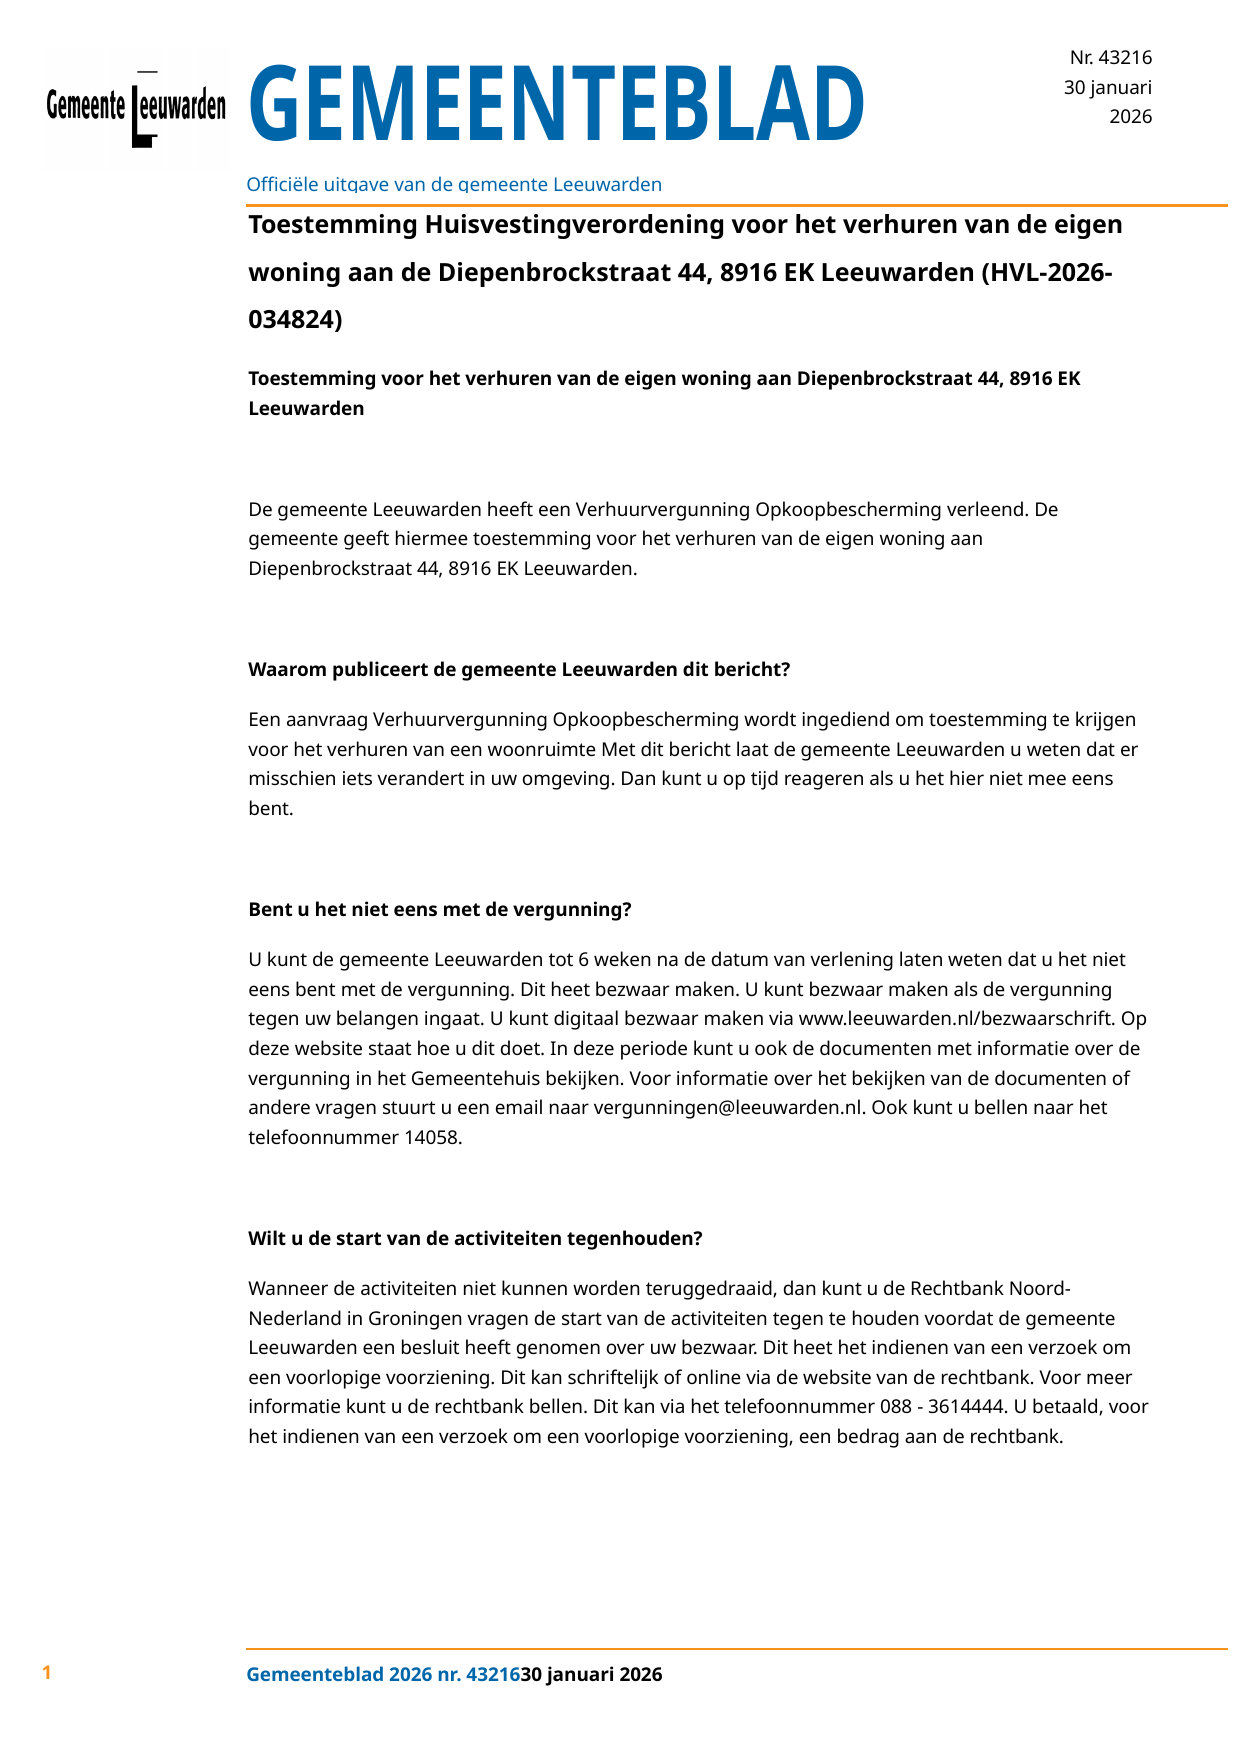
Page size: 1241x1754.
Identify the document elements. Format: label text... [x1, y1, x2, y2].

text Waarom publiceert de gemeente Leeuwarden dit bericht? [248, 656, 1152, 682]
text Wanneer de activiteiten niet kunnen worden teruggedraaid, dan kunt u de Rechtbank Noord-Nederland in Groningen vragen de start van de activiteiten tegen te houden voordat de gemeente Leeuwarden een besluit heeft genomen over uw bezwaar. Dit heet het indienen van een verzoek om een voorlopige voorziening. Dit kan schriftelijk of online via de website van de rechtbank. Voor meer informatie kunt u de rechtbank bellen. Dit kan via het telefoonnummer 088 - 3614444. U betaald, voor het indienen van een verzoek om een voorlopige voorziening, een bedrag aan de rechtbank. [248, 1275, 1152, 1449]
picture [41, 47, 231, 172]
text Toestemming voor het verhuren van de eigen woning aan Diepenbrockstraat 44, 8916 EK Leeuwarden [248, 366, 1152, 421]
text U kunt de gemeente Leeuwarden tot 6 weken na de datum van verlening laten weten dat u het niet eens bent met de vergunning. Dit heet bezwaar maken. U kunt bezwaar maken als de vergunning tegen uw belangen ingaat. U kunt digitaal bezwaar maken via www.leeuwarden.nl/bezwaarschrift. Op deze website staat hoe u dit doet. In deze periode kunt u ook de documenten met informatie over de vergunning in het Gemeentehuis bekijken. Voor informatie over het bekijken van de documenten of andere vragen stuurt u een email naar vergunningen@leeuwarden.nl. Ook kunt u bellen naar het telefoonnummer 14058. [248, 946, 1152, 1149]
text Toestemming Huisvestingverordening voor het verhuren van de eigen woning aan de Diepenbrockstraat 44, 8916 EK Leeuwarden (HVL-2026-034824) [248, 207, 1152, 336]
text Wilt u de start van de activiteiten tegenhouden? [248, 1225, 1152, 1250]
text De gemeente Leeuwarden heeft een Verhuurvergunning Opkoopbescherming verleend. De gemeente geeft hiermee toestemming voor het verhuren van de eigen woning aan Diepenbrockstraat 44, 8916 EK Leeuwarden. [248, 496, 1152, 581]
text Een aanvraag Verhuurvergunning Opkoopbescherming wordt ingediend om toestemming te krijgen voor het verhuren van een woonruimte Met dit bericht laat de gemeente Leeuwarden u weten dat er misschien iets verandert in uw omgeving. Dan kunt u op tijd reageren als u het hier niet mee eens bent. [248, 706, 1152, 821]
text Bent u het niet eens met de vergunning? [248, 896, 1152, 922]
